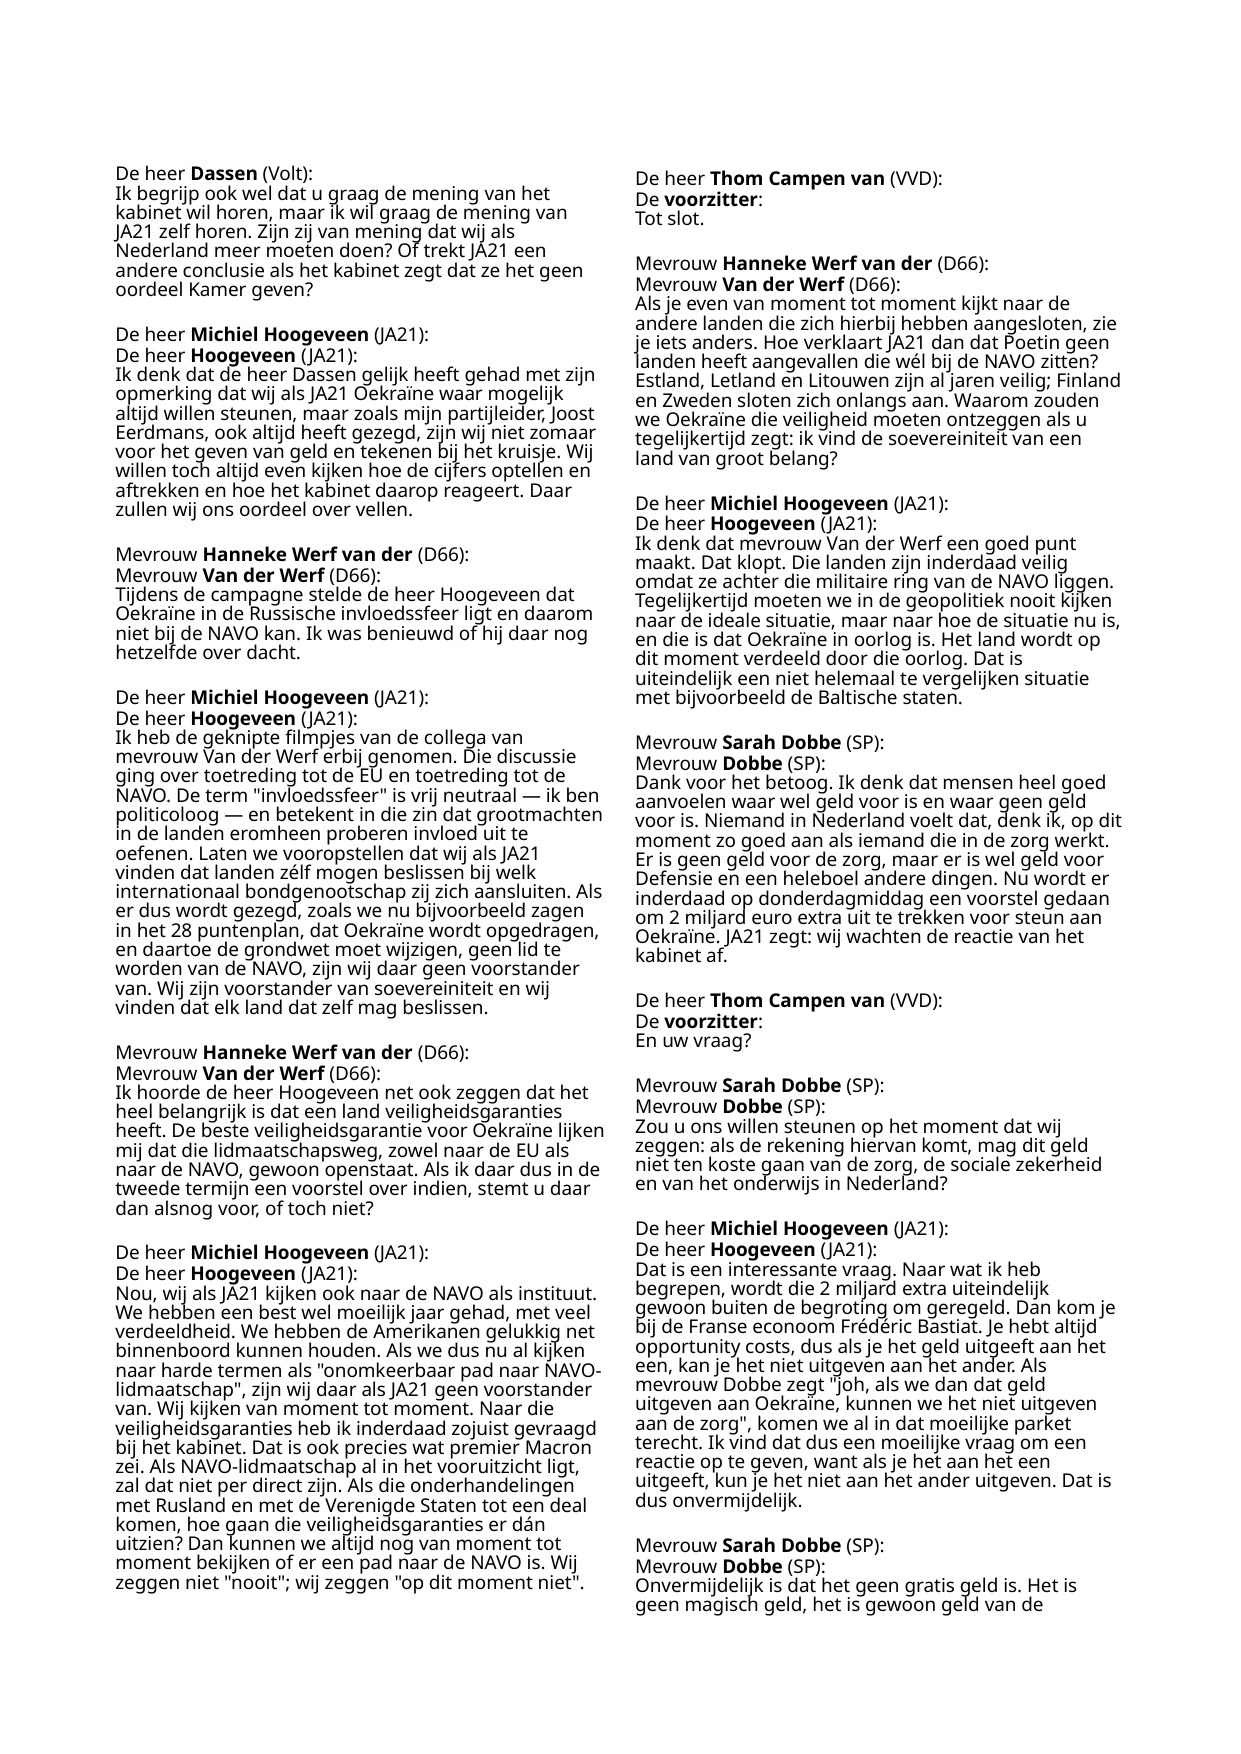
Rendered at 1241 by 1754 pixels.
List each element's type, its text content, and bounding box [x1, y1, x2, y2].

text Mevrouw Sarah Dobbe (SP): [635, 1073, 1125, 1098]
text De heer Dassen (Volt): [115, 165, 605, 184]
text Mevrouw Dobbe (SP): [635, 755, 1125, 774]
text De heer Hoogeveen (JA21): [115, 1265, 605, 1284]
text De voorzitter: [635, 1013, 1125, 1032]
text Mevrouw Sarah Dobbe (SP): [635, 729, 1125, 755]
text Dat is een interessante vraag. Naar wat ik heb begrepen, wordt die 2 miljard extra uiteindelijk gewoon buiten de begroting om geregeld. Dan kom je bij de Franse econoom Frédéric Bastiat. Je hebt altijd opportunity costs, dus als je het geld uitgeeft aan het een, kan je het niet uitgeven aan het ander. Als mevrouw Dobbe zegt "joh, als we dan dat geld uitgeven aan Oekraïne, kunnen we het niet uitgeven aan de zorg", komen we al in dat moeilijke parket terecht. Ik vind dat dus een moeilijke vraag om een reactie op te geven, want als je het aan het een uitgeeft, kun je het niet aan het ander uitgeven. Dat is dus onvermijdelijk. [635, 1261, 1125, 1511]
text Tot slot. [635, 210, 1125, 229]
text Mevrouw Hanneke Werf van der (D66): [635, 250, 1125, 276]
text De heer Hoogeveen (JA21): [115, 710, 605, 729]
text De heer Hoogeveen (JA21): [635, 515, 1125, 535]
text Ik heb de geknipte filmpjes van de collega van mevrouw Van der Werf erbij genomen. Die discussie ging over toetreding tot de EU en toetreding tot de NAVO. De term "invloedssfeer" is vrij neutraal — ik ben politicoloog — en betekent in die zin dat grootmachten in de landen eromheen proberen invloed uit te oefenen. Laten we vooropstellen dat wij als JA21 vinden dat landen zélf mogen beslissen bij welk internationaal bondgenootschap zij zich aansluiten. Als er dus wordt gezegd, zoals we nu bijvoorbeeld zagen in het 28 puntenplan, dat Oekraïne wordt opgedragen, en daartoe de grondwet moet wijzigen, geen lid te worden van de NAVO, zijn wij daar geen voorstander van. Wij zijn voorstander van soevereiniteit en wij vinden dat elk land dat zelf mag beslissen. [115, 729, 605, 1018]
text Mevrouw Van der Werf (D66): [635, 276, 1125, 295]
text Ik hoorde de heer Hoogeveen net ook zeggen dat het heel belangrijk is dat een land veiligheidsgaranties heeft. De beste veiligheidsgarantie voor Oekraïne lijken mij dat die lidmaatschapsweg, zowel naar de EU als naar de NAVO, gewoon openstaat. Als ik daar dus in de tweede termijn een voorstel over indien, stemt u daar dan alsnog voor, of toch niet? [115, 1084, 605, 1219]
text De heer Michiel Hoogeveen (JA21): [115, 321, 605, 347]
text Tijdens de campagne stelde de heer Hoogeveen dat Oekraïne in de Russische invloedssfeer ligt en daarom niet bij de NAVO kan. Ik was benieuwd of hij daar nog hetzelfde over dacht. [115, 586, 605, 663]
text De heer Michiel Hoogeveen (JA21): [115, 684, 605, 710]
text Mevrouw Van der Werf (D66): [115, 1064, 605, 1084]
text Ik denk dat mevrouw Van der Werf een goed punt maakt. Dat klopt. Die landen zijn inderdaad veilig omdat ze achter die militaire ring van de NAVO liggen. Tegelijkertijd moeten we in de geopolitiek nooit kijken naar de ideale situatie, maar naar hoe de situatie nu is, en die is dat Oekraïne in oorlog is. Het land wordt op dit moment verdeeld door die oorlog. Dat is uiteindelijk een niet helemaal te vergelijken situatie met bijvoorbeeld de Baltische staten. [635, 535, 1125, 708]
text De heer Hoogeveen (JA21): [115, 347, 605, 366]
text Als je even van moment tot moment kijkt naar de andere landen die zich hierbij hebben aangesloten, zie je iets anders. Hoe verklaart JA21 dan dat Poetin geen landen heeft aangevallen die wél bij de NAVO zitten? Estland, Letland en Litouwen zijn al jaren veilig; Finland en Zweden sloten zich onlangs aan. Waarom zouden we Oekraïne die veiligheid moeten ontzeggen als u tegelijkertijd zegt: ik vind de soevereiniteit van een land van groot belang? [635, 295, 1125, 469]
text De heer Michiel Hoogeveen (JA21): [635, 1216, 1125, 1241]
text De heer Thom Campen van (VVD): [635, 987, 1125, 1013]
text Nou, wij als JA21 kijken ook naar de NAVO als instituut. We hebben een best wel moeilijk jaar gehad, met veel verdeeldheid. We hebben de Amerikanen gelukkig net binnenboord kunnen houden. Als we dus nu al kijken naar harde termen als "onomkeerbaar pad naar NAVO-lidmaatschap", zijn wij daar als JA21 geen voorstander van. Wij kijken van moment tot moment. Naar die veiligheidsgaranties heb ik inderdaad zojuist gevraagd bij het kabinet. Dat is ook precies wat premier Macron zei. Als NAVO-lidmaatschap al in het vooruitzicht ligt, zal dat niet per direct zijn. Als die onderhandelingen met Rusland en met de Verenigde Staten tot een deal komen, hoe gaan die veiligheidsgaranties er dán uitzien? Dan kunnen we altijd nog van moment tot moment bekijken of er een pad naar de NAVO is. Wij zeggen niet "nooit"; wij zeggen "op dit moment niet". [115, 1284, 605, 1593]
text Mevrouw Van der Werf (D66): [115, 567, 605, 586]
text De heer Michiel Hoogeveen (JA21): [115, 1239, 605, 1265]
text Dank voor het betoog. Ik denk dat mensen heel goed aanvoelen waar wel geld voor is en waar geen geld voor is. Niemand in Nederland voelt dat, denk ik, op dit moment zo goed aan als iemand die in de zorg werkt. Er is geen geld voor de zorg, maar er is wel geld voor Defensie en een heleboel andere dingen. Nu wordt er inderdaad op donderdagmiddag een voorstel gedaan om 2 miljard euro extra uit te trekken voor steun aan Oekraïne. JA21 zegt: wij wachten de reactie van het kabinet af. [635, 774, 1125, 967]
text Mevrouw Sarah Dobbe (SP): [635, 1532, 1125, 1558]
text En uw vraag? [635, 1032, 1125, 1052]
text Ik denk dat de heer Dassen gelijk heeft gehad met zijn opmerking dat wij als JA21 Oekraïne waar mogelijk altijd willen steunen, maar zoals mijn partijleider, Joost Eerdmans, ook altijd heeft gezegd, zijn wij niet zomaar voor het geven van geld en tekenen bij het kruisje. Wij willen toch altijd even kijken hoe de cijfers optellen en aftrekken en hoe het kabinet daarop reageert. Daar zullen wij ons oordeel over vellen. [115, 366, 605, 520]
text De heer Michiel Hoogeveen (JA21): [635, 490, 1125, 515]
text De heer Thom Campen van (VVD): [635, 165, 1125, 191]
text Mevrouw Hanneke Werf van der (D66): [115, 541, 605, 567]
text Onvermijdelijk is dat het geen gratis geld is. Het is geen magisch geld, het is gewoon geld van de [635, 1577, 1125, 1615]
text Mevrouw Dobbe (SP): [635, 1558, 1125, 1577]
text Ik begrijp ook wel dat u graag de mening van het kabinet wil horen, maar ik wil graag de mening van JA21 zelf horen. Zijn zij van mening dat wij als Nederland meer moeten doen? Of trekt JA21 een andere conclusie als het kabinet zegt dat ze het geen oordeel Kamer geven? [115, 184, 605, 300]
text De voorzitter: [635, 191, 1125, 210]
text Mevrouw Dobbe (SP): [635, 1098, 1125, 1118]
text Mevrouw Hanneke Werf van der (D66): [115, 1039, 605, 1064]
text De heer Hoogeveen (JA21): [635, 1241, 1125, 1261]
text Zou u ons willen steunen op het moment dat wij zeggen: als de rekening hiervan komt, mag dit geld niet ten koste gaan van de zorg, de sociale zekerheid en van het onderwijs in Nederland? [635, 1118, 1125, 1195]
